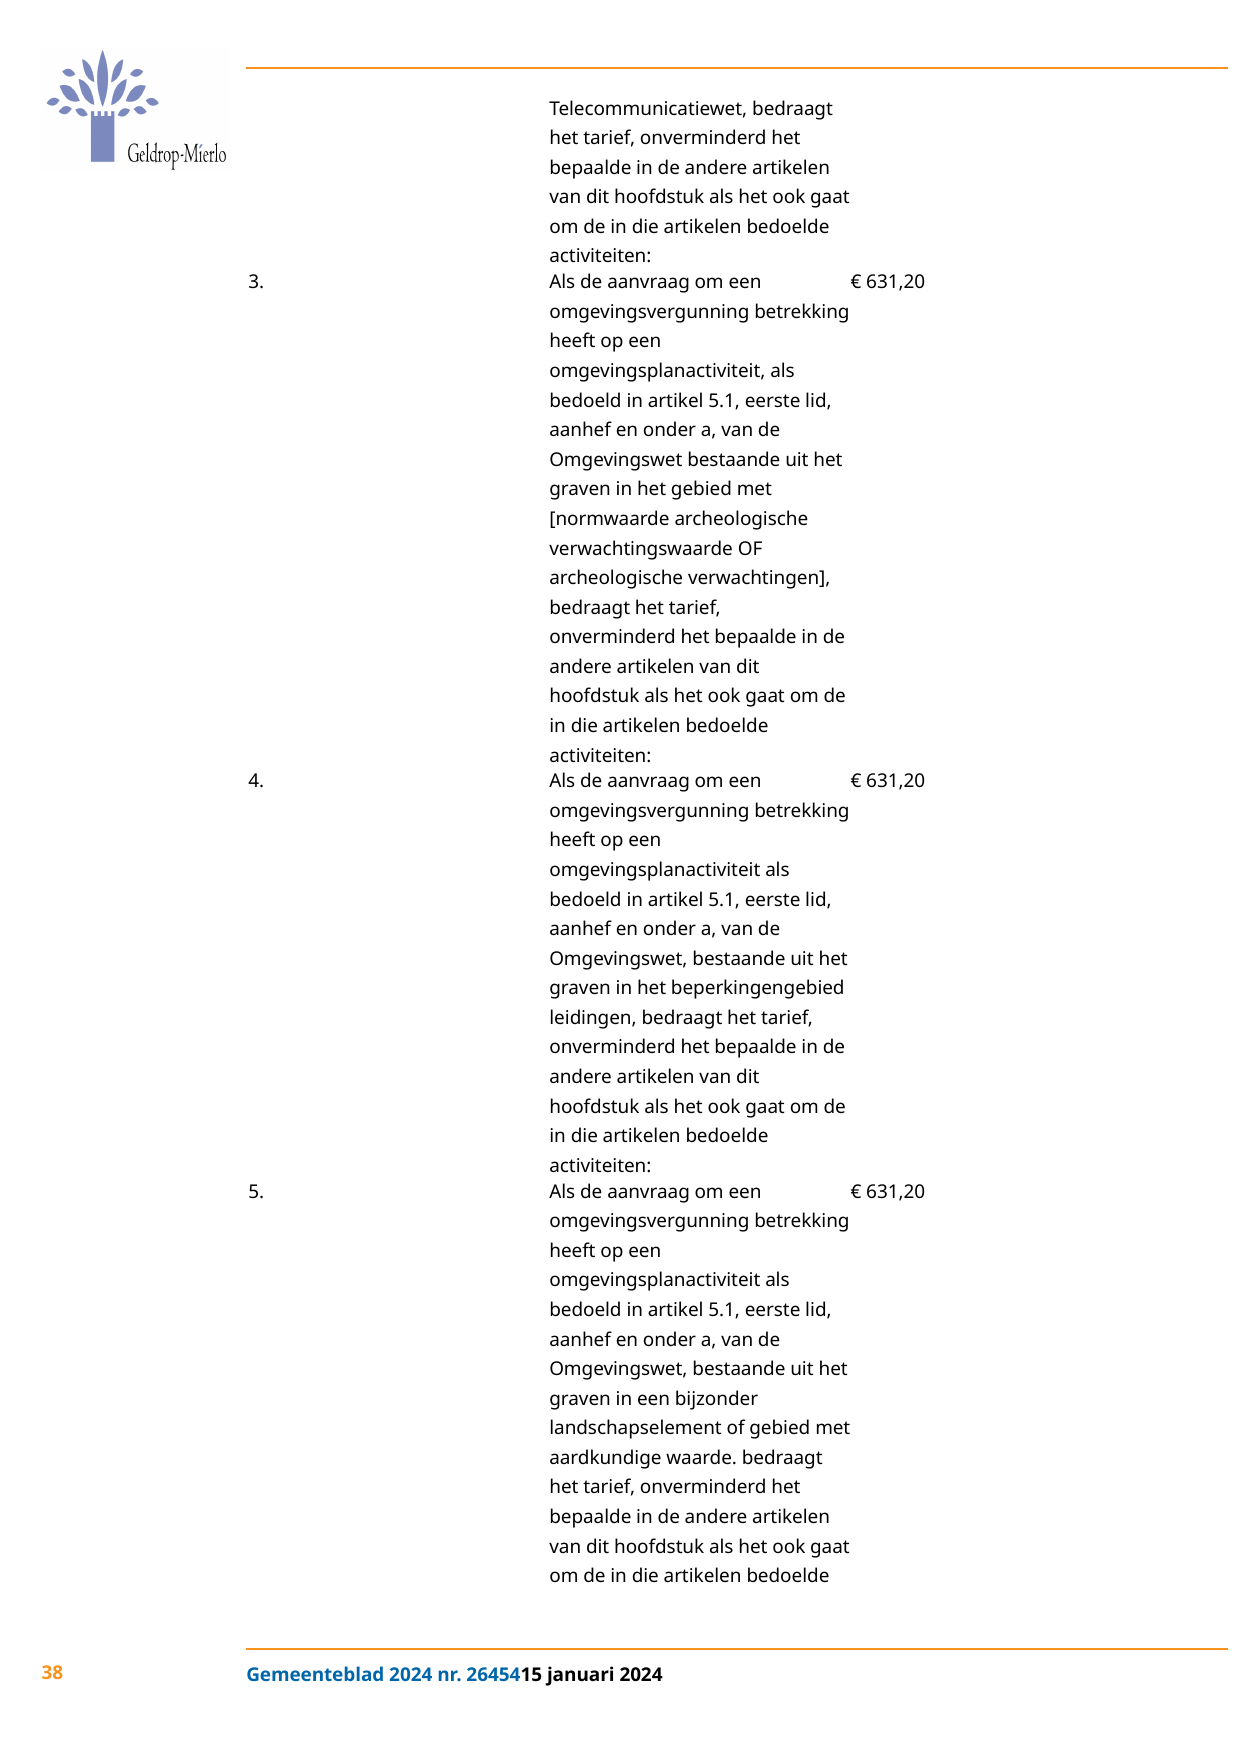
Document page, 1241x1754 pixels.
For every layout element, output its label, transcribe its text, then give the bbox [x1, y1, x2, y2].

table_cell Als de aanvraag om een omgevingsvergunning betrekking heeft op een omgevingsplanactiviteit als bedoeld in artikel 5.1, eerste lid, aanhef en onder a, van de Omgevingswet, bestaande uit het graven in het beperkingengebied leidingen, bedraagt het tarief, onverminderd het bepaalde in de andere artikelen van dit hoofdstuk als het ook gaat om de in die artikelen bedoelde activiteiten: [549, 768, 850, 1178]
picture [41, 47, 231, 172]
table_cell Als de aanvraag om een omgevingsvergunning betrekking heeft op een omgevingsplanactiviteit als bedoeld in artikel 5.1, eerste lid, aanhef en onder a, van de Omgevingswet, bestaande uit het graven in een bijzonder landschapselement of gebied met aardkundige waarde. bedraagt het tarief, onverminderd het bepaalde in de andere artikelen van dit hoofdstuk als het ook gaat om de in die artikelen bedoelde [549, 1178, 850, 1588]
table_cell 4. [248, 768, 549, 1178]
table_cell [248, 95, 549, 268]
table_cell 3. [248, 269, 549, 767]
table_cell [850, 95, 1152, 268]
table_cell Als de aanvraag om een omgevingsvergunning betrekking heeft op een omgevingsplanactiviteit, als bedoeld in artikel 5.1, eerste lid, aanhef en onder a, van de Omgevingswet bestaande uit het graven in het gebied met [normwaarde archeologische verwachtingswaarde OF archeologische verwachtingen], bedraagt het tarief, onverminderd het bepaalde in de andere artikelen van dit hoofdstuk als het ook gaat om de in die artikelen bedoelde activiteiten: [549, 269, 850, 767]
table_cell € 631,20 [850, 1178, 1152, 1588]
table_cell € 631,20 [850, 269, 1152, 767]
table_cell € 631,20 [850, 768, 1152, 1178]
table_cell Telecommunicatiewet, bedraagt het tarief, onverminderd het bepaalde in de andere artikelen van dit hoofdstuk als het ook gaat om de in die artikelen bedoelde activiteiten: [549, 95, 850, 268]
table_cell 5. [248, 1178, 549, 1588]
